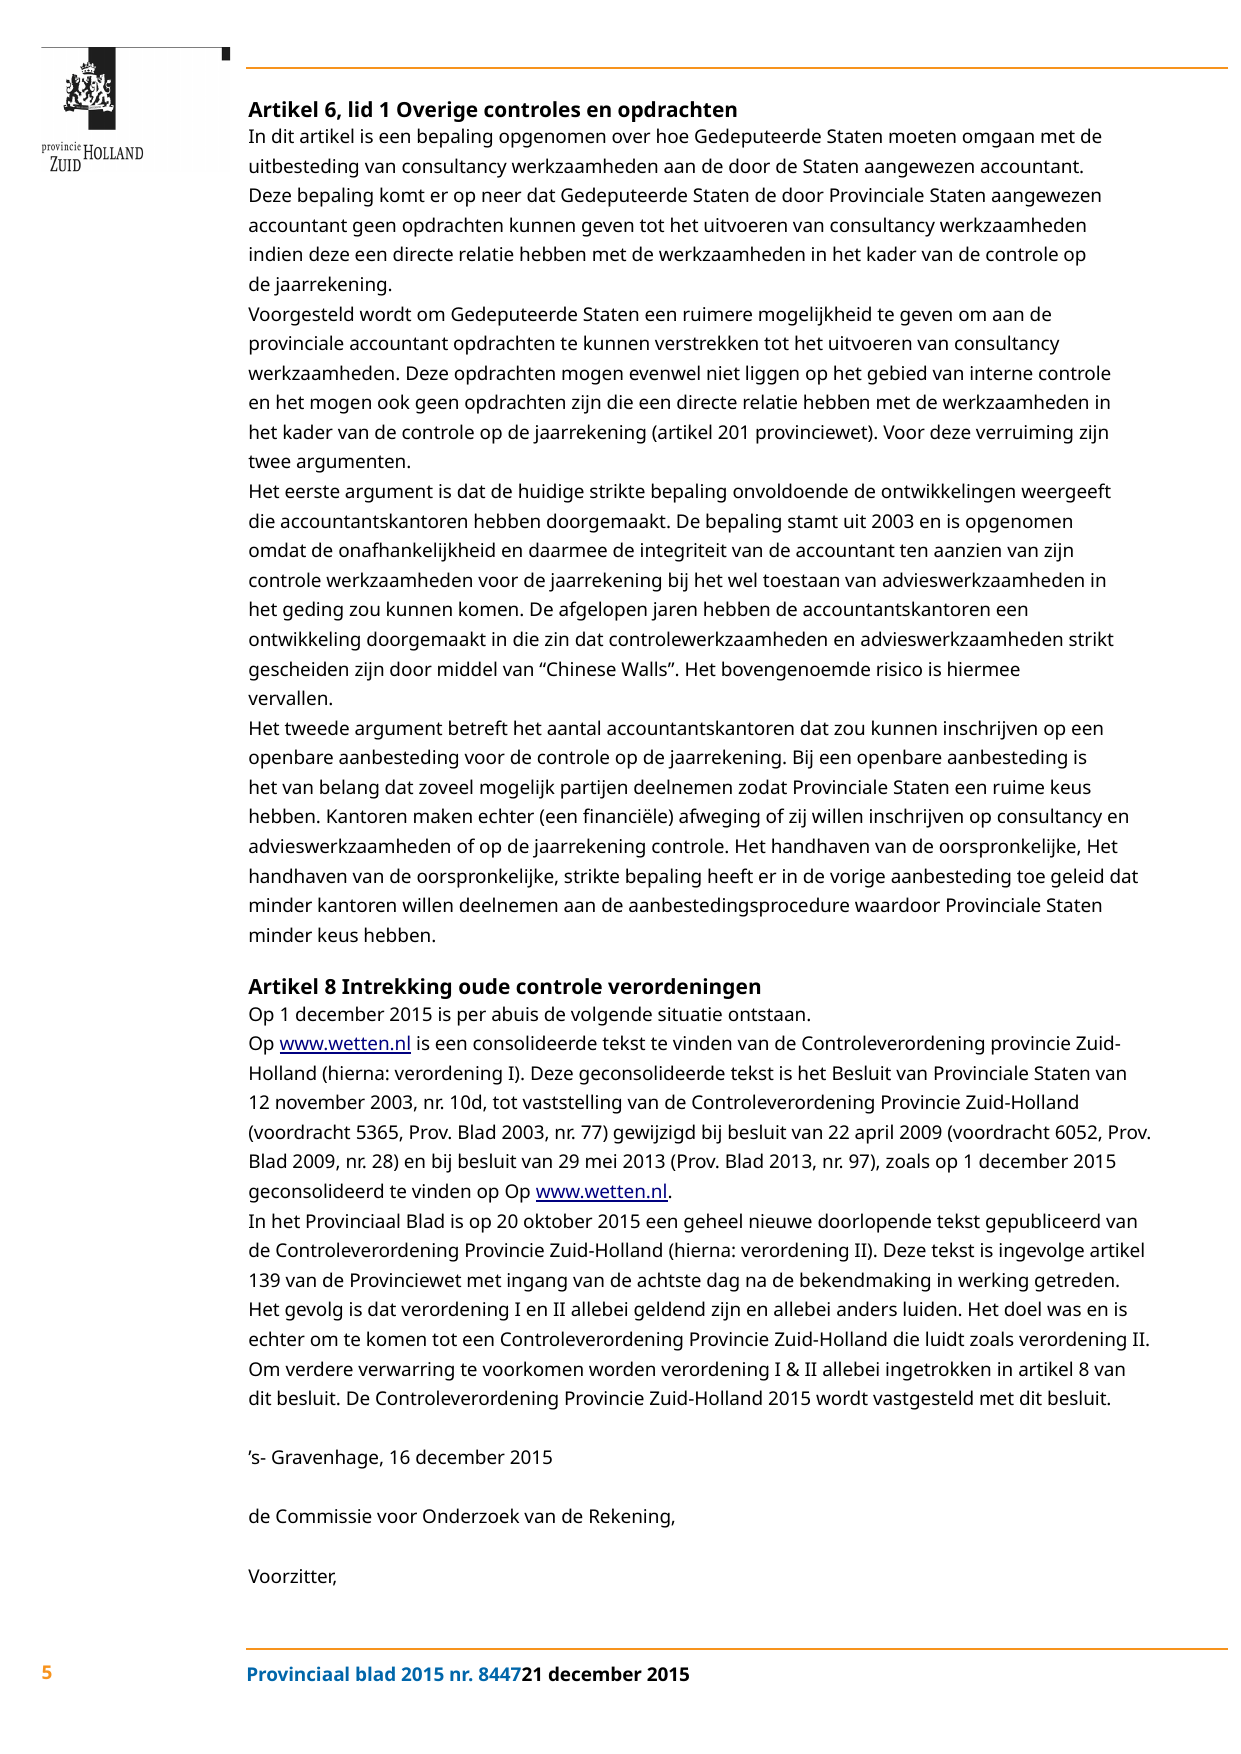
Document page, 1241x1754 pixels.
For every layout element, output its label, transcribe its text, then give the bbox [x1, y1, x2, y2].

text indien deze een directe relatie hebben met de werkzaamheden in het kader van de controle op [248, 242, 1152, 267]
text Op www.wetten.nl is een consolideerde tekst te vinden van de Controleverordening provincie Zuid-Holland (hierna: verordening I). Deze geconsolideerde tekst is het Besluit van Provinciale Staten van 12 november 2003, nr. 10d, tot vaststelling van de Controleverordening Provincie Zuid-Holland (voordracht 5365, Prov. Blad 2003, nr. 77) gewijzigd bij besluit van 22 april 2009 (voordracht 6052, Prov. Blad 2009, nr. 28) en bij besluit van 29 mei 2013 (Prov. Blad 2013, nr. 97), zoals op 1 december 2015 geconsolideerd te vinden op Op www.wetten.nl. [248, 1030, 1152, 1204]
text Het tweede argument betreft het aantal accountantskantoren dat zou kunnen inschrijven op een [248, 715, 1152, 741]
text Artikel 8 Intrekking oude controle verordeningen [248, 972, 1152, 1001]
picture [41, 47, 231, 172]
text Voorgesteld wordt om Gedeputeerde Staten een ruimere mogelijkheid te geven om aan de [248, 301, 1152, 326]
text provinciale accountant opdrachten te kunnen verstrekken tot het uitvoeren van consultancy [248, 330, 1152, 356]
text en het mogen ook geen opdrachten zijn die een directe relatie hebben met de werkzaamheden in [248, 389, 1152, 415]
text die accountantskantoren hebben doorgemaakt. De bepaling stamt uit 2003 en is opgenomen [248, 508, 1152, 533]
text de Commissie voor Onderzoek van de Rekening, [248, 1504, 1152, 1529]
text omdat de onafhankelijkheid en daarmee de integriteit van de accountant ten aanzien van zijn [248, 537, 1152, 563]
text het geding zou kunnen komen. De afgelopen jaren hebben de accountantskantoren een [248, 597, 1152, 622]
text In dit artikel is een bepaling opgenomen over hoe Gedeputeerde Staten moeten omgaan met de [248, 123, 1152, 149]
text Op 1 december 2015 is per abuis de volgende situatie ontstaan. [248, 1001, 1152, 1027]
text het kader van de controle op de jaarrekening (artikel 201 provinciewet). Voor deze verruiming zijn [248, 419, 1152, 445]
text Artikel 6, lid 1 Overige controles en opdrachten [248, 95, 1152, 123]
text vervallen. [248, 685, 1152, 711]
text de jaarrekening. [248, 271, 1152, 297]
text ontwikkeling doorgemaakt in die zin dat controlewerkzaamheden en advieswerkzaamheden strikt [248, 626, 1152, 652]
text Deze bepaling komt er op neer dat Gedeputeerde Staten de door Provinciale Staten aangewezen [248, 182, 1152, 208]
text In het Provinciaal Blad is op 20 oktober 2015 een geheel nieuwe doorlopende tekst gepubliceerd van de Controleverordening Provincie Zuid-Holland (hierna: verordening II). Deze tekst is ingevolge artikel 139 van de Provinciewet met ingang van de achtste dag na de bekendmaking in werking getreden. [248, 1208, 1152, 1293]
text controle werkzaamheden voor de jaarrekening bij het wel toestaan van advieswerkzaamheden in [248, 567, 1152, 593]
text accountant geen opdrachten kunnen geven tot het uitvoeren van consultancy werkzaamheden [248, 212, 1152, 238]
text ’s- Gravenhage, 16 december 2015 [248, 1444, 1152, 1470]
text twee argumenten. [248, 449, 1152, 474]
text Het eerste argument is dat de huidige strikte bepaling onvoldoende de ontwikkelingen weergeeft [248, 478, 1152, 504]
text het van belang dat zoveel mogelijk partijen deelnemen zodat Provinciale Staten een ruime keus [248, 774, 1152, 800]
text hebben. Kantoren maken echter (een financiële) afweging of zij willen inschrijven op consultancy en advieswerkzaamheden of op de jaarrekening controle. Het handhaven van de oorspronkelijke, Het handhaven van de oorspronkelijke, strikte bepaling heeft er in de vorige aanbesteding toe geleid dat minder kantoren willen deelnemen aan de aanbestedingsprocedure waardoor Provinciale Staten minder keus hebben. [248, 804, 1152, 948]
text Voorzitter, [248, 1563, 1152, 1589]
text gescheiden zijn door middel van “Chinese Walls”. Het bovengenoemde risico is hiermee [248, 656, 1152, 681]
text Het gevolg is dat verordening I en II allebei geldend zijn en allebei anders luiden. Het doel was en is echter om te komen tot een Controleverordening Provincie Zuid-Holland die luidt zoals verordening II. Om verdere verwarring te voorkomen worden verordening I & II allebei ingetrokken in artikel 8 van dit besluit. De Controleverordening Provincie Zuid-Holland 2015 wordt vastgesteld met dit besluit. [248, 1297, 1152, 1411]
text werkzaamheden. Deze opdrachten mogen evenwel niet liggen op het gebied van interne controle [248, 360, 1152, 386]
text openbare aanbesteding voor de controle op de jaarrekening. Bij een openbare aanbesteding is [248, 744, 1152, 770]
text uitbesteding van consultancy werkzaamheden aan de door de Staten aangewezen accountant. [248, 153, 1152, 178]
